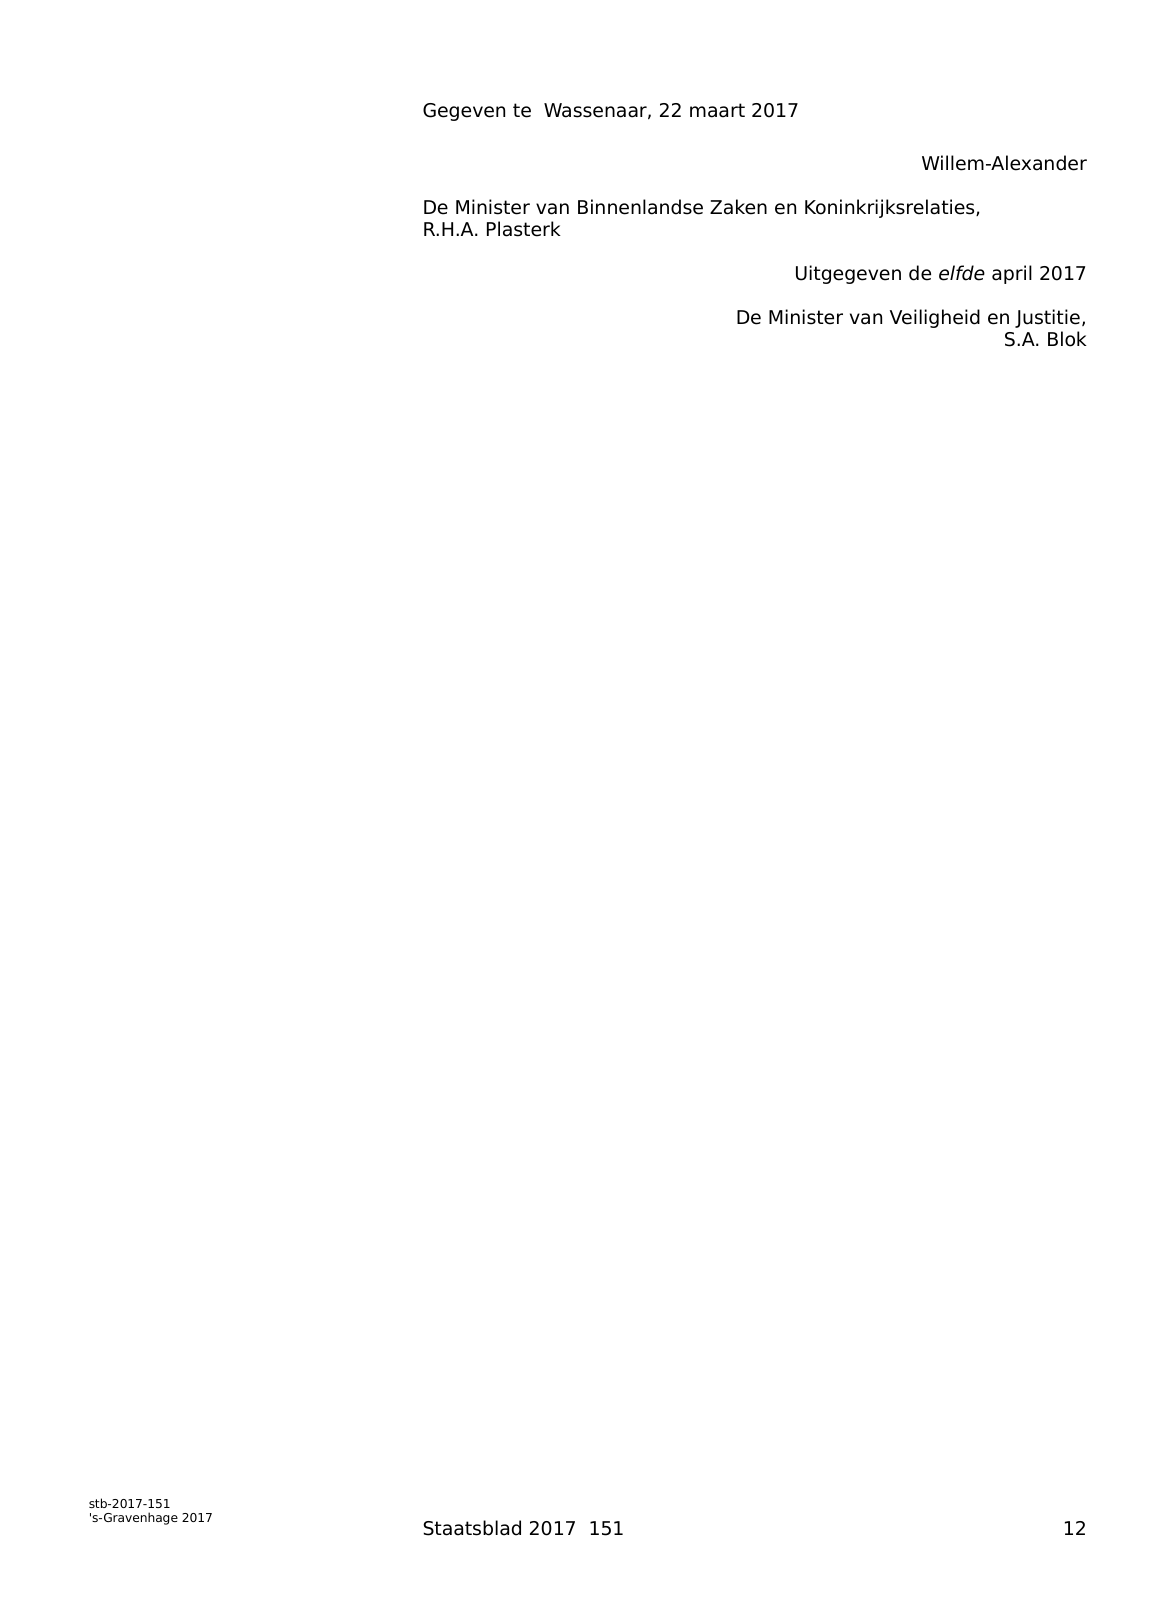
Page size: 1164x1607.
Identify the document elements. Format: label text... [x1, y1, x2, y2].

text 's-Gravenhage 2017 [88, 1511, 323, 1525]
text Gegeven te Wassenaar, 22 maart 2017 [422, 100, 1087, 122]
text De Minister van Veiligheid en Justitie, S.A. Blok [422, 307, 1087, 351]
text Willem-Alexander [422, 152, 1087, 174]
text De Minister van Binnenlandse Zaken en Koninkrijksrelaties, R.H.A. Plasterk [422, 197, 1087, 241]
text stb-2017-151 [88, 1497, 323, 1511]
text Uitgegeven de elfde april 2017 [422, 263, 1087, 285]
